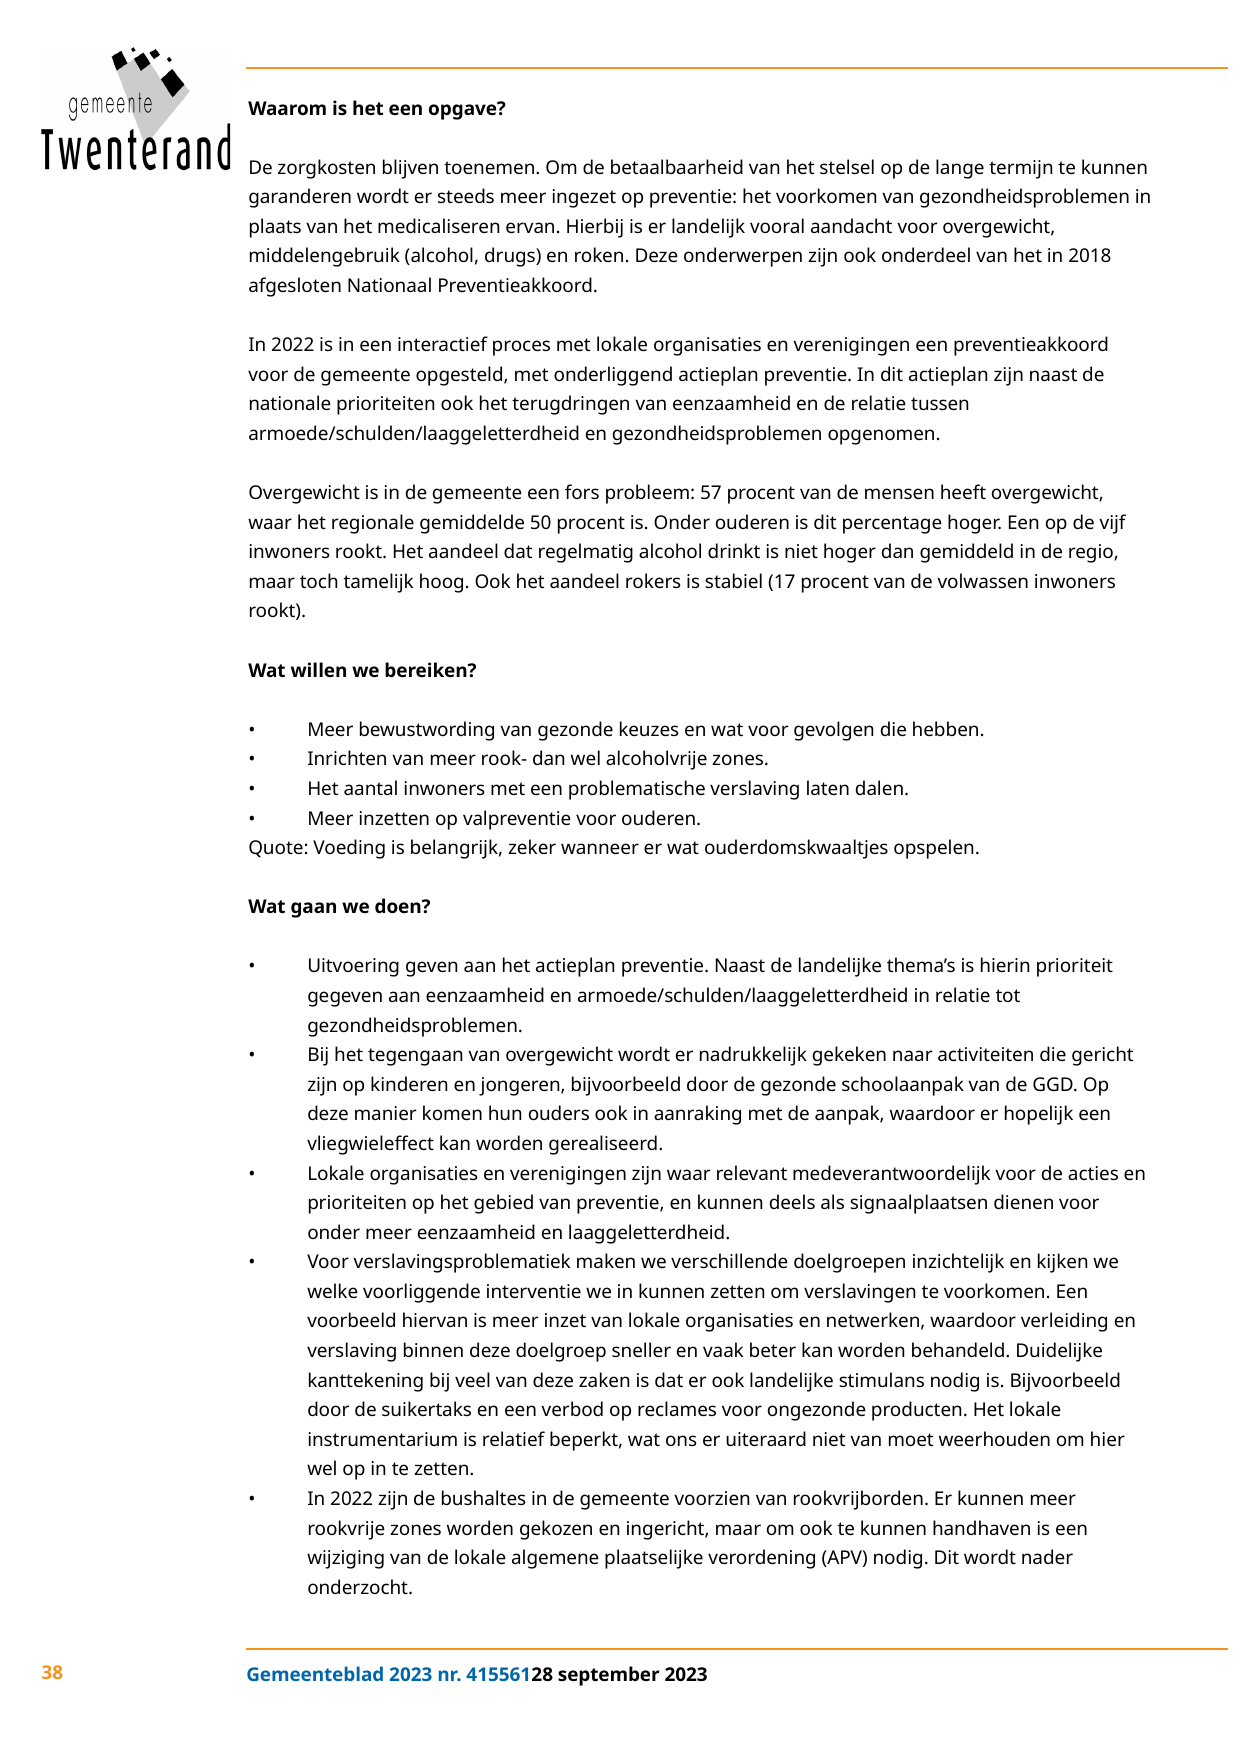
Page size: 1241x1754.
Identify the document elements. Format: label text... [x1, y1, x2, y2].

text Wat gaan we doen? [248, 893, 1152, 919]
list Het aantal inwoners met een problematische verslaving laten dalen. [248, 775, 1152, 801]
text De zorgkosten blijven toenemen. Om de betaalbaarheid van het stelsel op de lange termijn te kunnen garanderen wordt er steeds meer ingezet op preventie: het voorkomen van gezondheidsproblemen in plaats van het medicaliseren ervan. Hierbij is er landelijk vooral aandacht voor overgewicht, middelengebruik (alcohol, drugs) en roken. Deze onderwerpen zijn ook onderdeel van het in 2018 afgesloten Nationaal Preventieakkoord. [248, 154, 1152, 298]
list Bij het tegengaan van overgewicht wordt er nadrukkelijk gekeken naar activiteiten die gericht zijn op kinderen en jongeren, bijvoorbeeld door de gezonde schoolaanpak van de GGD. Op deze manier komen hun ouders ook in aanraking met de aanpak, waardoor er hopelijk een vliegwieleffect kan worden gerealiseerd. [248, 1041, 1152, 1156]
list Voor verslavingsproblematiek maken we verschillende doelgroepen inzichtelijk en kijken we welke voorliggende interventie we in kunnen zetten om verslavingen te voorkomen. Een voorbeeld hiervan is meer inzet van lokale organisaties en netwerken, waardoor verleiding en verslaving binnen deze doelgroep sneller en vaak beter kan worden behandeld. Duidelijke kanttekening bij veel van deze zaken is dat er ook landelijke stimulans nodig is. Bijvoorbeeld door de suikertaks en een verbod op reclames voor ongezonde producten. Het lokale instrumentarium is relatief beperkt, wat ons er uiteraard niet van moet weerhouden om hier wel op in te zetten. [248, 1248, 1152, 1481]
text In 2022 is in een interactief proces met lokale organisaties en verenigingen een preventieakkoord voor de gemeente opgesteld, met onderliggend actieplan preventie. In dit actieplan zijn naast de nationale prioriteiten ook het terugdringen van eenzaamheid en de relatie tussen armoede/schulden/laaggeletterdheid en gezondheidsproblemen opgenomen. [248, 331, 1152, 446]
list In 2022 zijn de bushaltes in de gemeente voorzien van rookvrijborden. Er kunnen meer rookvrije zones worden gekozen en ingericht, maar om ook te kunnen handhaven is een wijziging van de lokale algemene plaatselijke verordening (APV) nodig. Dit wordt nader onderzocht. [248, 1485, 1152, 1600]
text Overgewicht is in de gemeente een fors probleem: 57 procent van de mensen heeft overgewicht, waar het regionale gemiddelde 50 procent is. Onder ouderen is dit percentage hoger. Een op de vijf inwoners rookt. Het aandeel dat regelmatig alcohol drinkt is niet hoger dan gemiddeld in de regio, maar toch tamelijk hoog. Ook het aandeel rokers is stabiel (17 procent van de volwassen inwoners rookt). [248, 479, 1152, 623]
text Quote: Voeding is belangrijk, zeker wanneer er wat ouderdomskwaaltjes opspelen. [248, 834, 1152, 860]
text Waarom is het een opgave? [248, 95, 1152, 121]
list Meer bewustwording van gezonde keuzes en wat voor gevolgen die hebben. [248, 716, 1152, 742]
list Lokale organisaties en verenigingen zijn waar relevant medeverantwoordelijk voor de acties en prioriteiten op het gebied van preventie, en kunnen deels als signaalplaatsen dienen voor onder meer eenzaamheid en laaggeletterdheid. [248, 1160, 1152, 1245]
picture [41, 47, 231, 172]
list Inrichten van meer rook- dan wel alcoholvrije zones. [248, 746, 1152, 771]
list Uitvoering geven aan het actieplan preventie. Naast de landelijke thema’s is hierin prioriteit gegeven aan eenzaamheid en armoede/schulden/laaggeletterdheid in relatie tot gezondheidsproblemen. [248, 953, 1152, 1038]
list Meer inzetten op valpreventie voor ouderen. [248, 805, 1152, 831]
text Wat willen we bereiken? [248, 657, 1152, 683]
